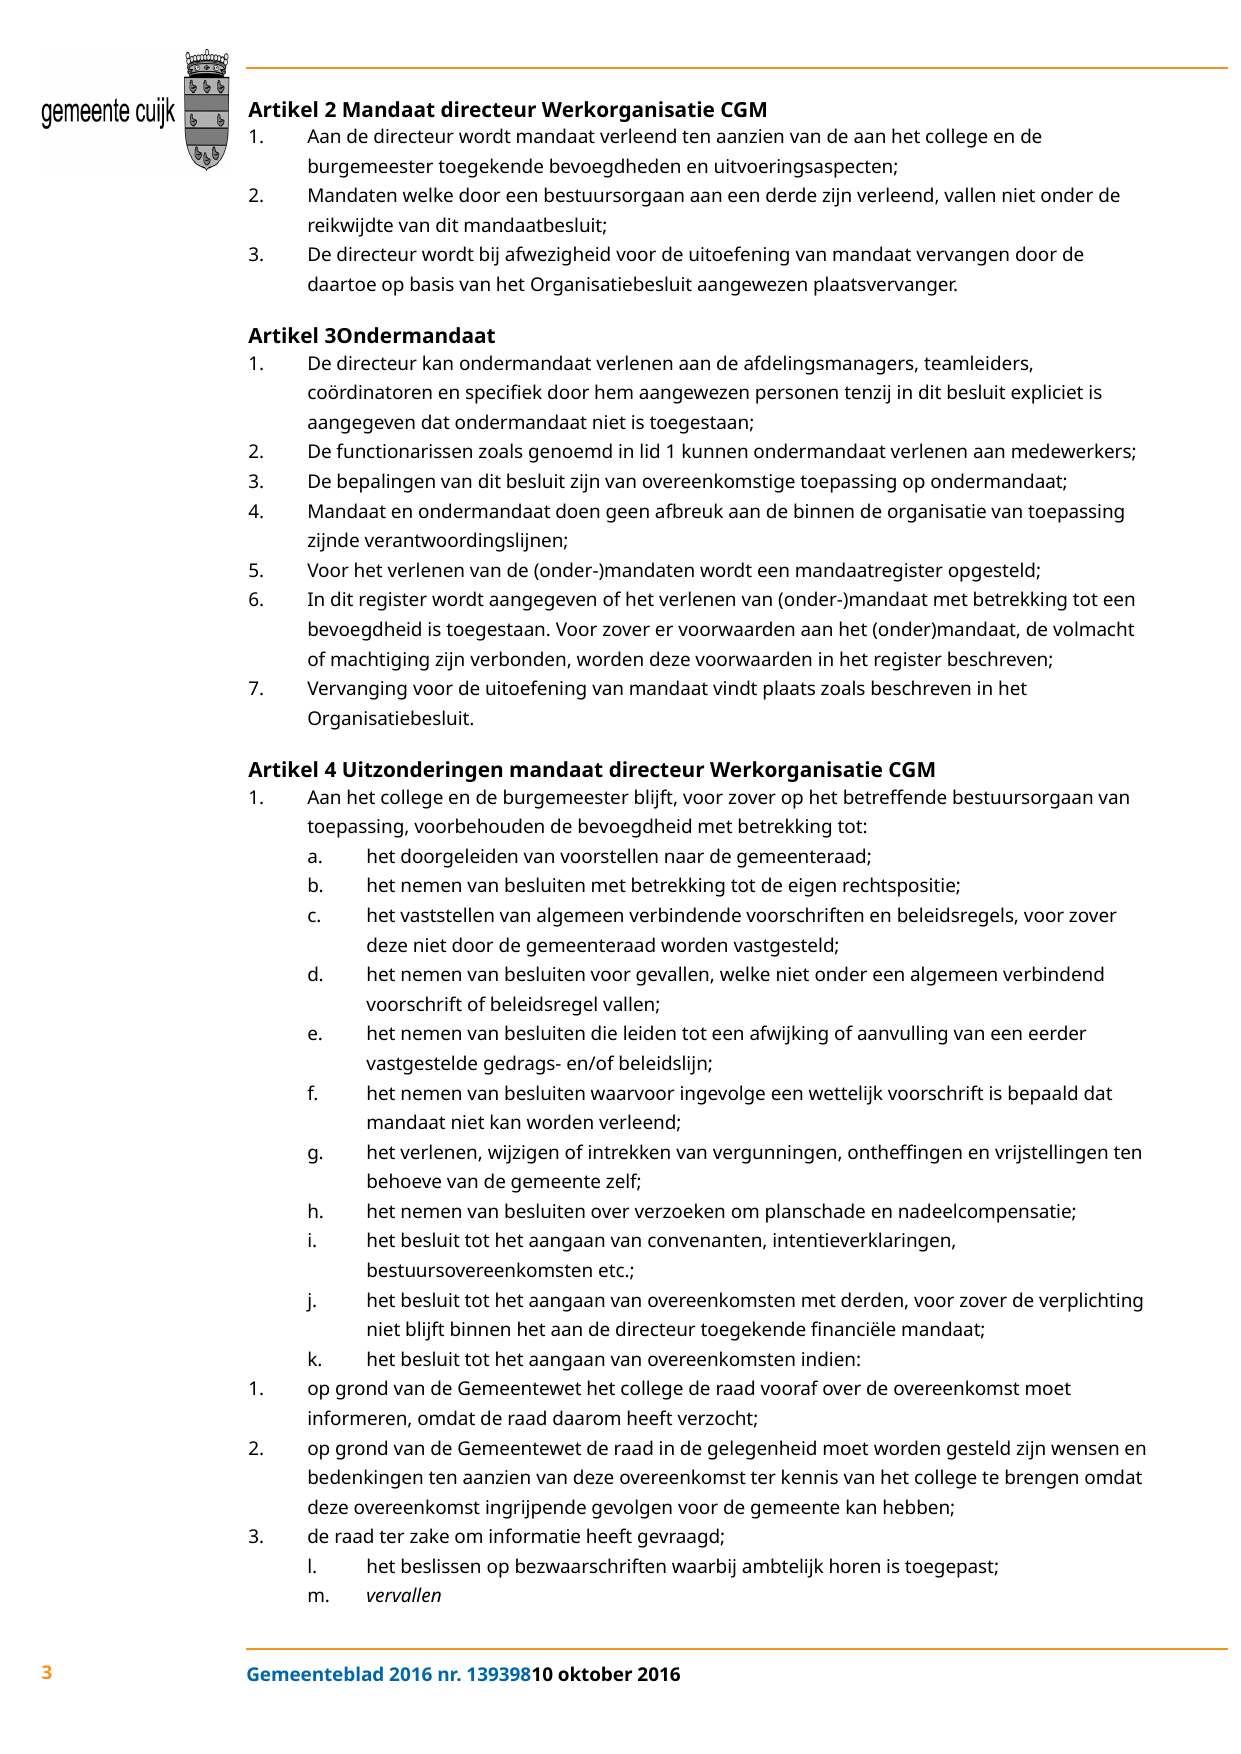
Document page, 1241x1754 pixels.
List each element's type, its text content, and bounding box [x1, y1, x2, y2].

list Aan de directeur wordt mandaat verleend ten aanzien van de aan het college en de burgemeester toegekende bevoegdheden en uitvoeringsaspecten; [248, 123, 1152, 178]
list vervallen [307, 1583, 1152, 1608]
text Artikel 2 Mandaat directeur Werkorganisatie CGM [248, 95, 1152, 123]
list het nemen van besluiten over verzoeken om planschade en nadeelcompensatie; [307, 1198, 1152, 1224]
list het nemen van besluiten waarvoor ingevolge een wettelijk voorschrift is bepaald dat mandaat niet kan worden verleend; [307, 1080, 1152, 1135]
list het beslissen op bezwaarschriften waarbij ambtelijk horen is toegepast; [307, 1553, 1152, 1579]
list De bepalingen van dit besluit zijn van overeenkomstige toepassing op ondermandaat; [248, 468, 1152, 494]
list De directeur wordt bij afwezigheid voor de uitoefening van mandaat vervangen door de daartoe op basis van het Organisatiebesluit aangewezen plaatsvervanger. [248, 242, 1152, 297]
list het besluit tot het aangaan van overeenkomsten indien: [307, 1346, 1152, 1372]
list het doorgeleiden van voorstellen naar de gemeenteraad; [307, 843, 1152, 869]
list de raad ter zake om informatie heeft gevraagd; [248, 1523, 1152, 1549]
list Mandaat en ondermandaat doen geen afbreuk aan de binnen de organisatie van toepassing zijnde verantwoordingslijnen; [248, 498, 1152, 553]
text Artikel 4 Uitzonderingen mandaat directeur Werkorganisatie CGM [248, 755, 1152, 784]
list het nemen van besluiten die leiden tot een afwijking of aanvulling van een eerder vastgestelde gedrags- en/of beleidslijn; [307, 1021, 1152, 1076]
list De directeur kan ondermandaat verlenen aan de afdelingsmanagers, teamleiders, coördinatoren en specifiek door hem aangewezen personen tenzij in dit besluit expliciet is aangegeven dat ondermandaat niet is toegestaan; [248, 350, 1152, 435]
list In dit register wordt aangegeven of het verlenen van (onder-)mandaat met betrekking tot een bevoegdheid is toegestaan. Voor zover er voorwaarden aan het (onder)mandaat, de volmacht of machtiging zijn verbonden, worden deze voorwaarden in het register beschreven; [248, 587, 1152, 672]
list Mandaten welke door een bestuursorgaan aan een derde zijn verleend, vallen niet onder de reikwijdte van dit mandaatbesluit; [248, 182, 1152, 238]
list Voor het verlenen van de (onder-)mandaten wordt een mandaatregister opgesteld; [248, 557, 1152, 583]
list het besluit tot het aangaan van overeenkomsten met derden, voor zover de verplichting niet blijft binnen het aan de directeur toegekende financiële mandaat; [307, 1287, 1152, 1342]
picture [41, 47, 231, 172]
list het nemen van besluiten voor gevallen, welke niet onder een algemeen verbindend voorschrift of beleidsregel vallen; [307, 961, 1152, 1017]
list De functionarissen zoals genoemd in lid 1 kunnen ondermandaat verlenen aan medewerkers; [248, 439, 1152, 464]
list het vaststellen van algemeen verbindende voorschriften en beleidsregels, voor zover deze niet door de gemeenteraad worden vastgesteld; [307, 902, 1152, 957]
list het besluit tot het aangaan van convenanten, intentieverklaringen, bestuursovereenkomsten etc.; [307, 1228, 1152, 1283]
list op grond van de Gemeentewet de raad in de gelegenheid moet worden gesteld zijn wensen en bedenkingen ten aanzien van deze overeenkomst ter kennis van het college te brengen omdat deze overeenkomst ingrijpende gevolgen voor de gemeente kan hebben; [248, 1435, 1152, 1519]
list het nemen van besluiten met betrekking tot de eigen rechtspositie; [307, 873, 1152, 898]
list Vervanging voor de uitoefening van mandaat vindt plaats zoals beschreven in het Organisatiebesluit. [248, 675, 1152, 731]
list Aan het college en de burgemeester blijft, voor zover op het betreffende bestuursorgaan van toepassing, voorbehouden de bevoegdheid met betrekking tot: [248, 784, 1152, 839]
text Artikel 3Ondermandaat [248, 322, 1152, 350]
list het verlenen, wijzigen of intrekken van vergunningen, ontheffingen en vrijstellingen ten behoeve van de gemeente zelf; [307, 1139, 1152, 1194]
list op grond van de Gemeentewet het college de raad vooraf over de overeenkomst moet informeren, omdat de raad daarom heeft verzocht; [248, 1376, 1152, 1431]
